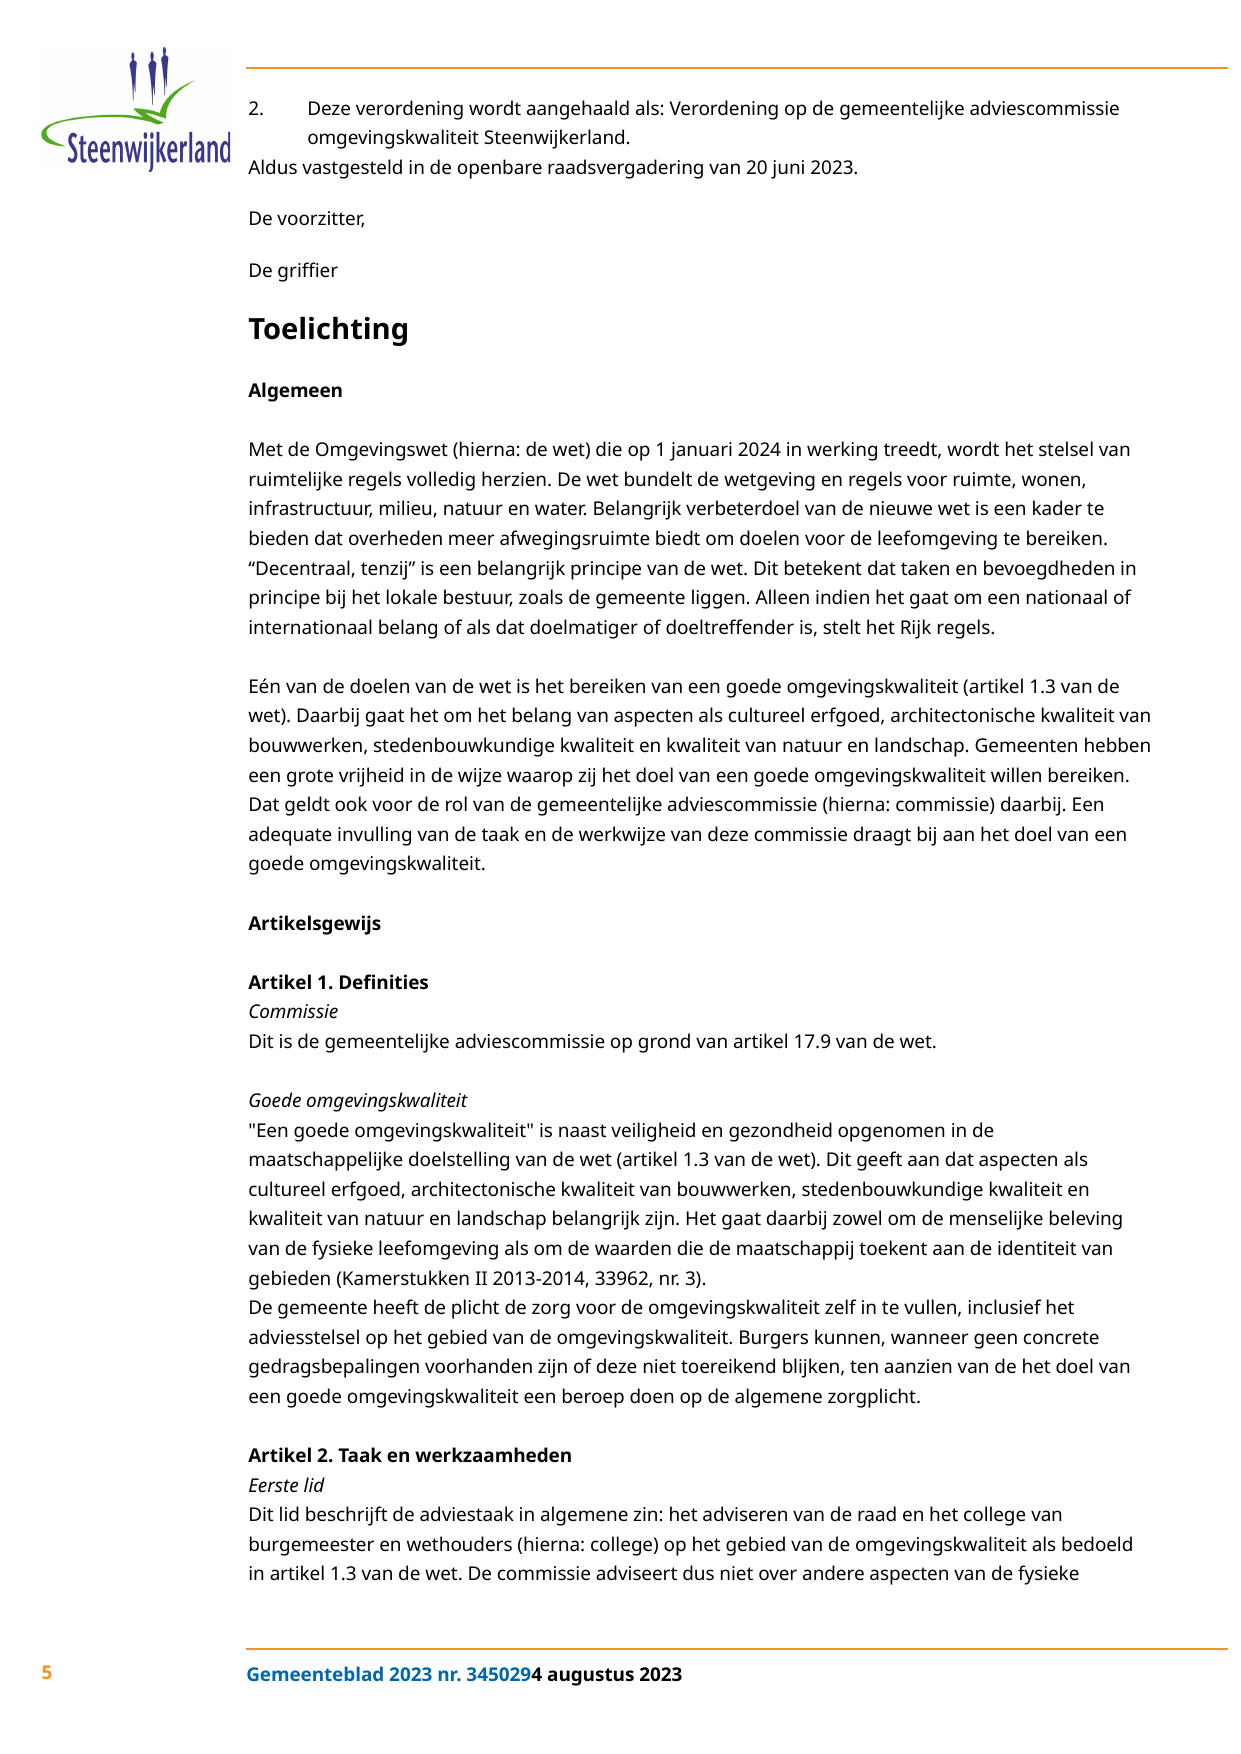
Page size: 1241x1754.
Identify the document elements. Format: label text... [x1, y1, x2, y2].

text Eén van de doelen van de wet is het bereiken van een goede omgevingskwaliteit (artikel 1.3 van de wet). Daarbij gaat het om het belang van aspecten als cultureel erfgoed, architectonische kwaliteit van bouwwerken, stedenbouwkundige kwaliteit en kwaliteit van natuur en landschap. Gemeenten hebben een grote vrijheid in de wijze waarop zij het doel van een goede omgevingskwaliteit willen bereiken. Dat geldt ook voor de rol van de gemeentelijke adviescommissie (hierna: commissie) daarbij. Een adequate invulling van de taak en de werkwijze van deze commissie draagt bij aan het doel van een goede omgevingskwaliteit. [248, 673, 1152, 876]
text "Een goede omgevingskwaliteit" is naast veiligheid en gezondheid opgenomen in de maatschappelijke doelstelling van de wet (artikel 1.3 van de wet). Dit geeft aan dat aspecten als cultureel erfgoed, architectonische kwaliteit van bouwwerken, stedenbouwkundige kwaliteit en kwaliteit van natuur en landschap belangrijk zijn. Het gaat daarbij zowel om de menselijke beleving van de fysieke leefomgeving als om de waarden die de maatschappij toekent aan de identiteit van gebieden (Kamerstukken II 2013-2014, 33962, nr. 3). [248, 1117, 1152, 1290]
text Goede omgevingskwaliteit [248, 1087, 1152, 1113]
text Aldus vastgesteld in de openbare raadsvergadering van 20 juni 2023. [248, 154, 1152, 180]
text Toelichting [248, 308, 1152, 348]
text Artikelsgewijs [248, 910, 1152, 935]
picture [41, 47, 231, 172]
text Dit is de gemeentelijke adviescommissie op grond van artikel 17.9 van de wet. [248, 1028, 1152, 1054]
text Artikel 2. Taak en werkzaamheden [248, 1442, 1152, 1468]
text Dit lid beschrijft de adviestaak in algemene zin: het adviseren van de raad en het college van burgemeester en wethouders (hierna: college) op het gebied van de omgevingskwaliteit als bedoeld in artikel 1.3 van de wet. De commissie adviseert dus niet over andere aspecten van de fysieke [248, 1501, 1152, 1586]
list Deze verordening wordt aangehaald als: Verordening op de gemeentelijke adviescommissie omgevingskwaliteit Steenwijkerland. [248, 95, 1152, 150]
text Commissie [248, 998, 1152, 1024]
text Artikel 1. Definities [248, 969, 1152, 994]
text De gemeente heeft de plicht de zorg voor de omgevingskwaliteit zelf in te vullen, inclusief het adviesstelsel op het gebied van de omgevingskwaliteit. Burgers kunnen, wanneer geen concrete gedragsbepalingen voorhanden zijn of deze niet toereikend blijken, ten aanzien van de het doel van een goede omgevingskwaliteit een beroep doen op de algemene zorgplicht. [248, 1294, 1152, 1409]
text Met de Omgevingswet (hierna: de wet) die op 1 januari 2024 in werking treedt, wordt het stelsel van ruimtelijke regels volledig herzien. De wet bundelt de wetgeving en regels voor ruimte, wonen, infrastructuur, milieu, natuur en water. Belangrijk verbeterdoel van de nieuwe wet is een kader te bieden dat overheden meer afwegingsruimte biedt om doelen voor de leefomgeving te bereiken. “Decentraal, tenzij” is een belangrijk principe van de wet. Dit betekent dat taken en bevoegdheden in principe bij het lokale bestuur, zoals de gemeente liggen. Alleen indien het gaat om een nationaal of internationaal belang of als dat doelmatiger of doeltreffender is, stelt het Rijk regels. [248, 436, 1152, 639]
text De voorzitter, [248, 205, 1152, 231]
text Eerste lid [248, 1472, 1152, 1497]
text Algemeen [248, 377, 1152, 403]
text De griffier [248, 257, 1152, 283]
